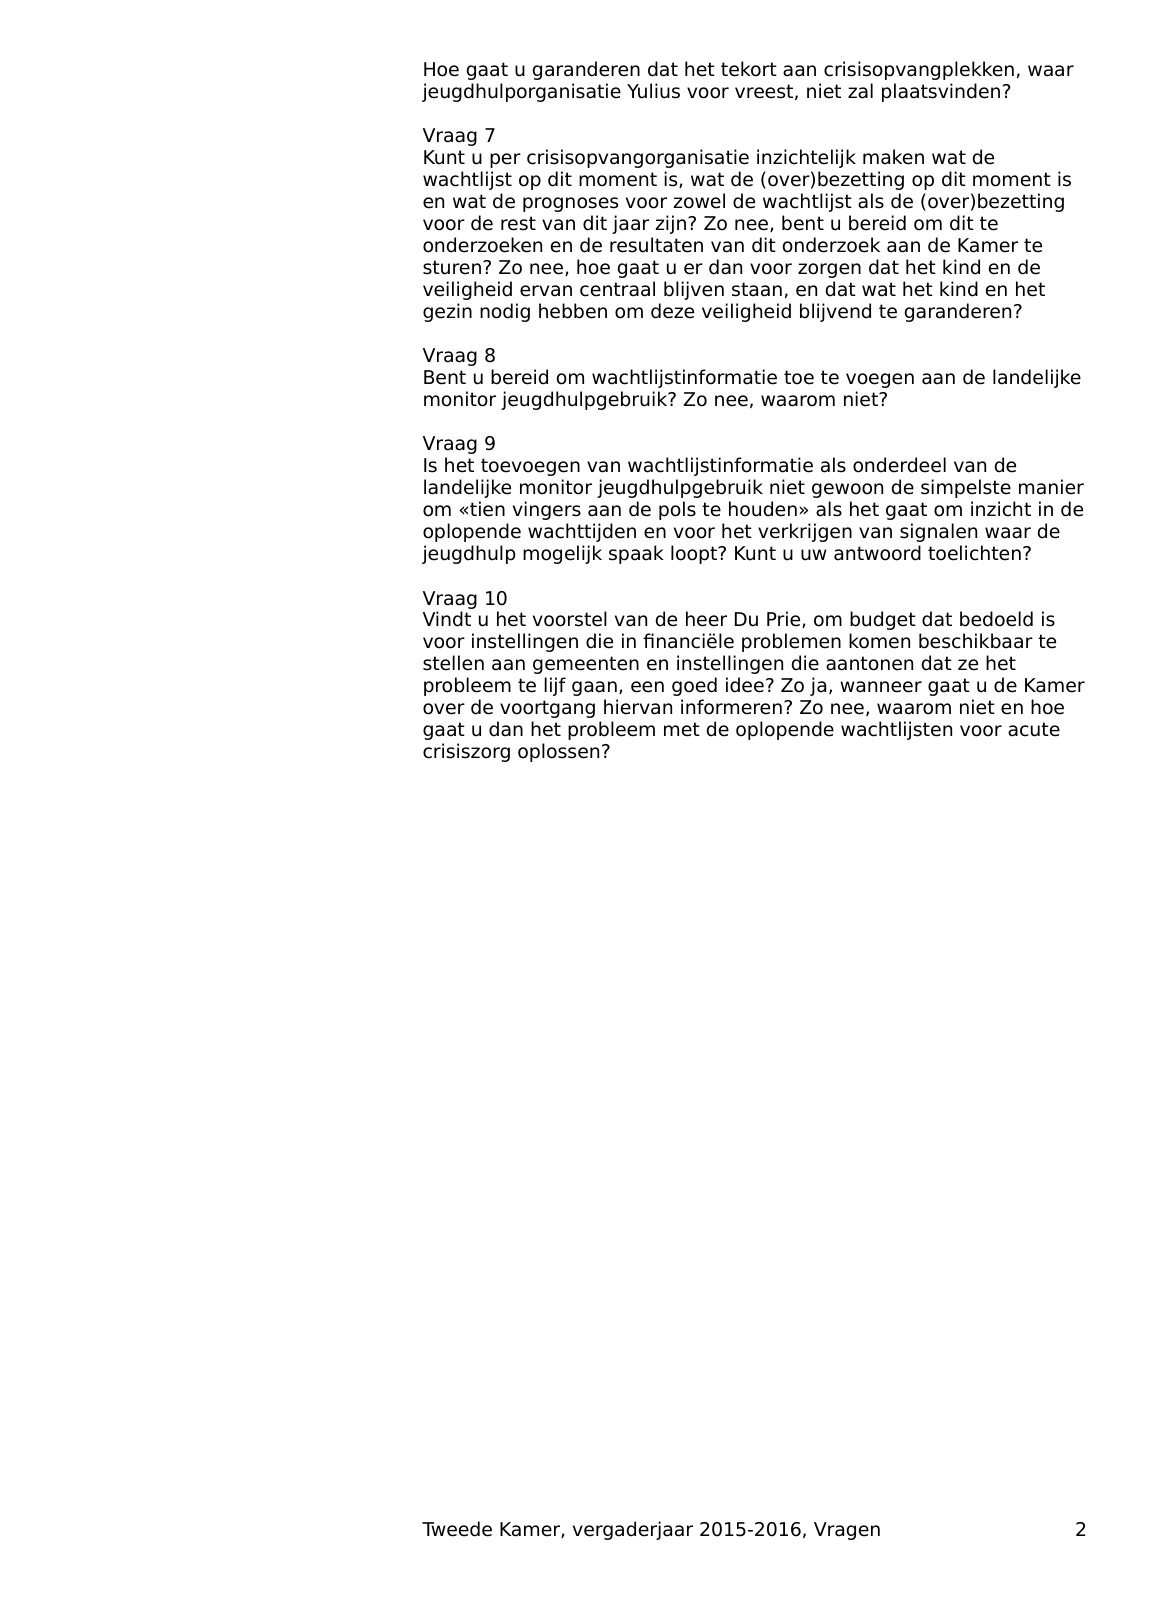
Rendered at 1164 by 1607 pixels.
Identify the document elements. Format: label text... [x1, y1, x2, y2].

text Vraag 7 [422, 125, 1087, 147]
text Is het toevoegen van wachtlijstinformatie als onderdeel van de landelijke monitor jeugdhulpgebruik niet gewoon de simpelste manier om «tien vingers aan de pols te houden» als het gaat om inzicht in de oplopende wachttijden en voor het verkrijgen van signalen waar de jeugdhulp mogelijk spaak loopt? Kunt u uw antwoord toelichten? [422, 455, 1087, 565]
text Kunt u per crisisopvangorganisatie inzichtelijk maken wat de wachtlijst op dit moment is, wat de (over)bezetting op dit moment is en wat de prognoses voor zowel de wachtlijst als de (over)bezetting voor de rest van dit jaar zijn? Zo nee, bent u bereid om dit te onderzoeken en de resultaten van dit onderzoek aan de Kamer te sturen? Zo nee, hoe gaat u er dan voor zorgen dat het kind en de veiligheid ervan centraal blijven staan, en dat wat het kind en het gezin nodig hebben om deze veiligheid blijvend te garanderen? [422, 147, 1087, 323]
text Vindt u het voorstel van de heer Du Prie, om budget dat bedoeld is voor instellingen die in financiële problemen komen beschikbaar te stellen aan gemeenten en instellingen die aantonen dat ze het probleem te lijf gaan, een goed idee? Zo ja, wanneer gaat u de Kamer over de voortgang hiervan informeren? Zo nee, waarom niet en hoe gaat u dan het probleem met de oplopende wachtlijsten voor acute crisiszorg oplossen? [422, 609, 1087, 763]
text Bent u bereid om wachtlijstinformatie toe te voegen aan de landelijke monitor jeugdhulpgebruik? Zo nee, waarom niet? [422, 367, 1087, 411]
text Hoe gaat u garanderen dat het tekort aan crisisopvangplekken, waar jeugdhulporganisatie Yulius voor vreest, niet zal plaatsvinden? [422, 59, 1087, 103]
text Vraag 8 [422, 345, 1087, 367]
text Vraag 9 [422, 433, 1087, 455]
text Vraag 10 [422, 587, 1087, 609]
